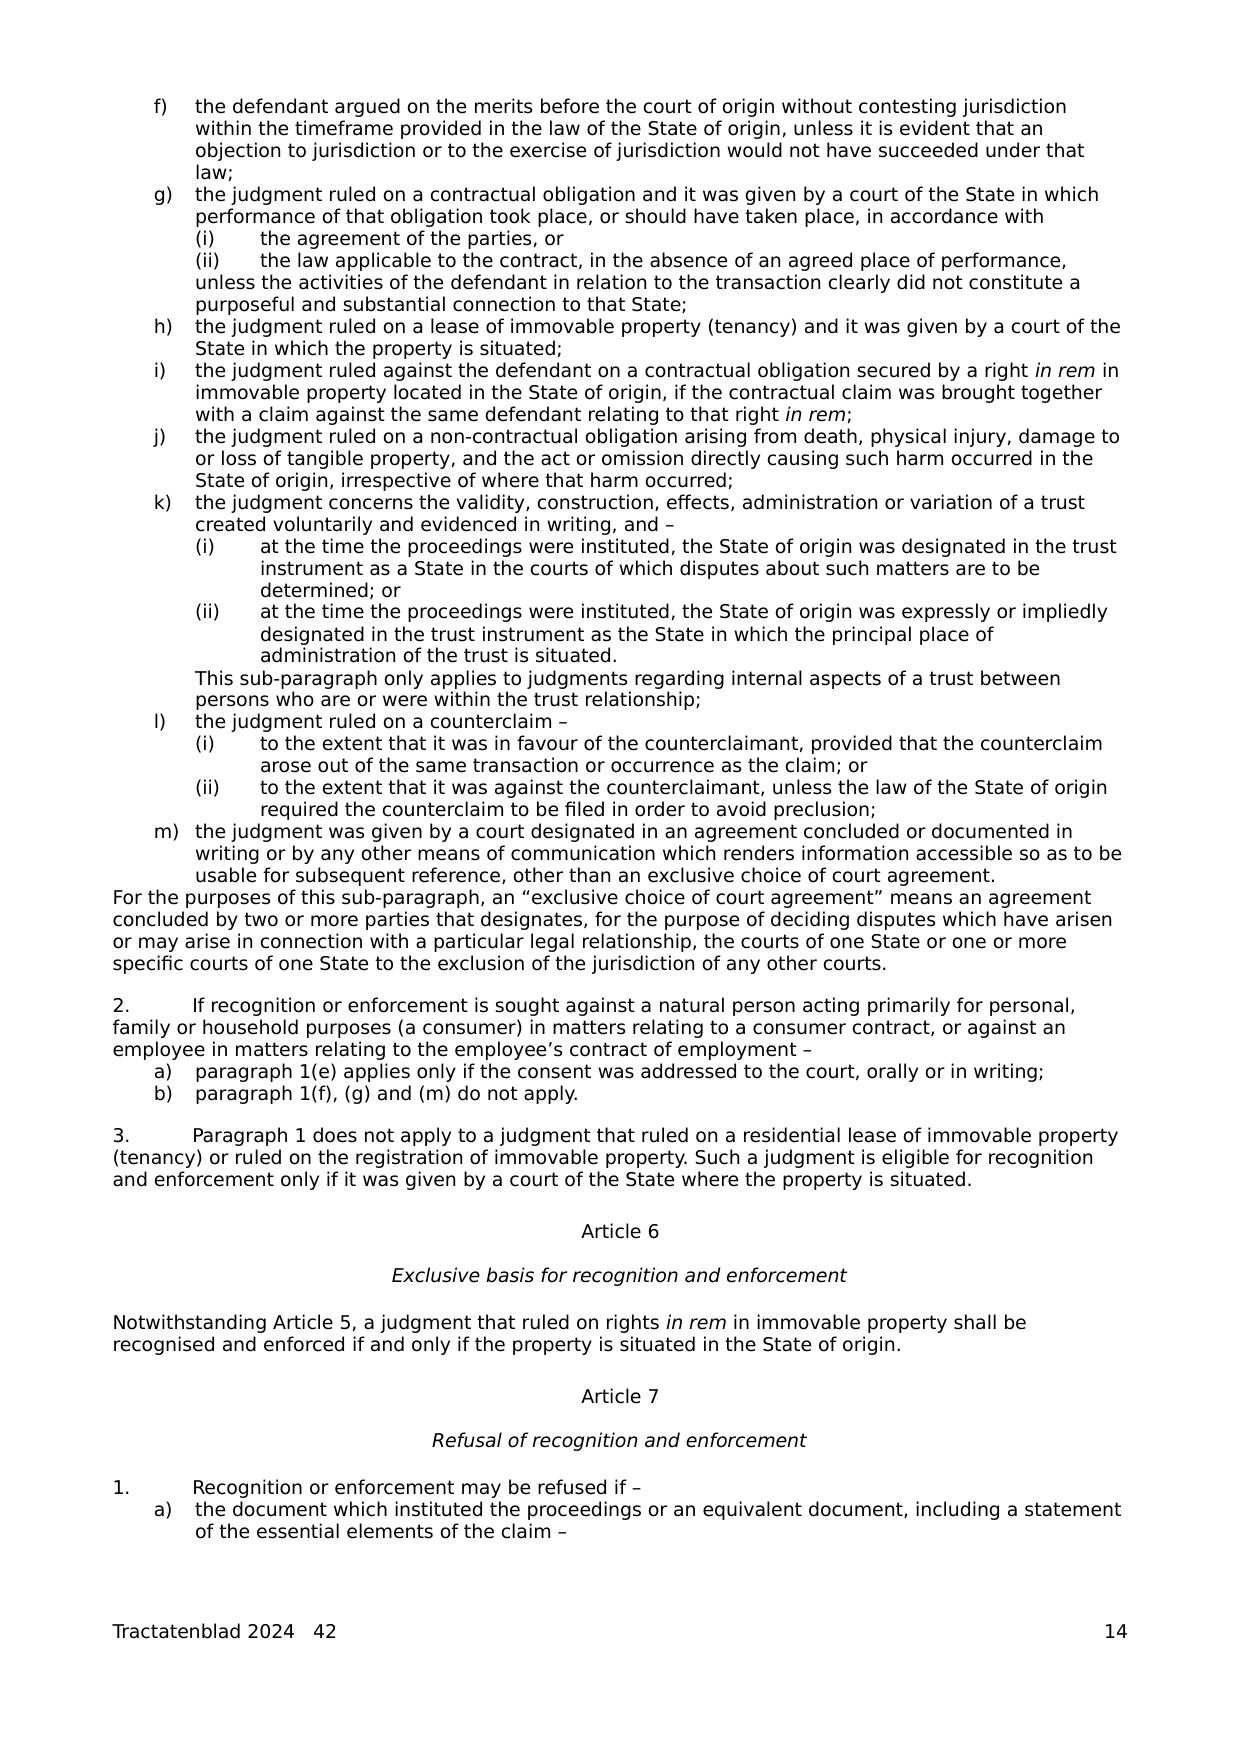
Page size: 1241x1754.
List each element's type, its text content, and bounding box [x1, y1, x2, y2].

text 3. Paragraph 1 does not apply to a judgment that ruled on a residential lease of immovable property (tenancy) or ruled on the registration of immovable property. Such a judgment is eligible for recognition and enforcement only if it was given by a court of the State where the property is situated. [112, 1125, 1128, 1191]
text (i) at the time the proceedings were instituted, the State of origin was designated in the trust instrument as a State in the courts of which disputes about such matters are to be determined; or [195, 536, 1128, 601]
text f) the defendant argued on the merits before the court of origin without contesting jurisdiction within the timeframe provided in the law of the State of origin, unless it is evident that an objection to jurisdiction or to the exercise of jurisdiction would not have succeeded under that law; [153, 96, 1128, 184]
text a) the document which instituted the proceedings or an equivalent document, including a statement of the essential elements of the claim – [153, 1499, 1128, 1543]
text (i) to the extent that it was in favour of the counterclaimant, provided that the counterclaim arose out of the same transaction or occurrence as the claim; or [195, 733, 1128, 777]
text k) the judgment concerns the validity, construction, effects, administration or variation of a trust created voluntarily and evidenced in writing, and – [153, 492, 1128, 536]
text 1. Recognition or enforcement may be refused if – [112, 1477, 1128, 1499]
text b) paragraph 1(f), (g) and (m) do not apply. [153, 1083, 1128, 1105]
text For the purposes of this sub-paragraph, an “exclusive choice of court agreement” means an agreement concluded by two or more parties that designates, for the purpose of deciding disputes which have arisen or may arise in connection with a particular legal relationship, the courts of one State or one or more specific courts of one State to the exclusion of the jurisdiction of any other courts. [112, 887, 1128, 975]
text (ii) to the extent that it was against the counterclaimant, unless the law of the State of origin required the counterclaim to be filed in order to avoid preclusion; [195, 777, 1128, 821]
text (ii) the law applicable to the contract, in the absence of an agreed place of performance, [195, 250, 1128, 272]
text (ii) at the time the proceedings were instituted, the State of origin was expressly or impliedly designated in the trust instrument as the State in which the principal place of administration of the trust is situated. [195, 601, 1128, 667]
text g) the judgment ruled on a contractual obligation and it was given by a court of the State in which performance of that obligation took place, or should have taken place, in accordance with [153, 184, 1128, 228]
text 2. If recognition or enforcement is sought against a natural person acting primarily for personal, family or household purposes (a consumer) in matters relating to a consumer contract, or against an employee in matters relating to the employee’s contract of employment – [112, 995, 1128, 1061]
text (i) the agreement of the parties, or [195, 228, 1128, 250]
text unless the activities of the defendant in relation to the transaction clearly did not constitute a purposeful and substantial connection to that State; [195, 272, 1128, 316]
text m) the judgment was given by a court designated in an agreement concluded or documented in writing or by any other means of communication which renders information accessible so as to be usable for subsequent reference, other than an exclusive choice of court agreement. [153, 821, 1128, 887]
text i) the judgment ruled against the defendant on a contractual obligation secured by a right in rem in immovable property located in the State of origin, if the contractual claim was brought together with a claim against the same defendant relating to that right in rem; [153, 360, 1128, 426]
subtitle Article 7 Refusal of recognition and enforcement [112, 1386, 1128, 1452]
text l) the judgment ruled on a counterclaim – [153, 711, 1128, 733]
text h) the judgment ruled on a lease of immovable property (tenancy) and it was given by a court of the State in which the property is situated; [153, 316, 1128, 360]
text j) the judgment ruled on a non-contractual obligation arising from death, physical injury, damage to or loss of tangible property, and the act or omission directly causing such harm occurred in the State of origin, irrespective of where that harm occurred; [153, 426, 1128, 492]
text Notwithstanding Article 5, a judgment that ruled on rights in rem in immovable property shall be recognised and enforced if and only if the property is situated in the State of origin. [112, 1312, 1128, 1356]
text This sub-paragraph only applies to judgments regarding internal aspects of a trust between persons who are or were within the trust relationship; [195, 667, 1128, 711]
subtitle Article 6 Exclusive basis for recognition and enforcement [112, 1221, 1128, 1287]
text a) paragraph 1(e) applies only if the consent was addressed to the court, orally or in writing; [153, 1061, 1128, 1083]
